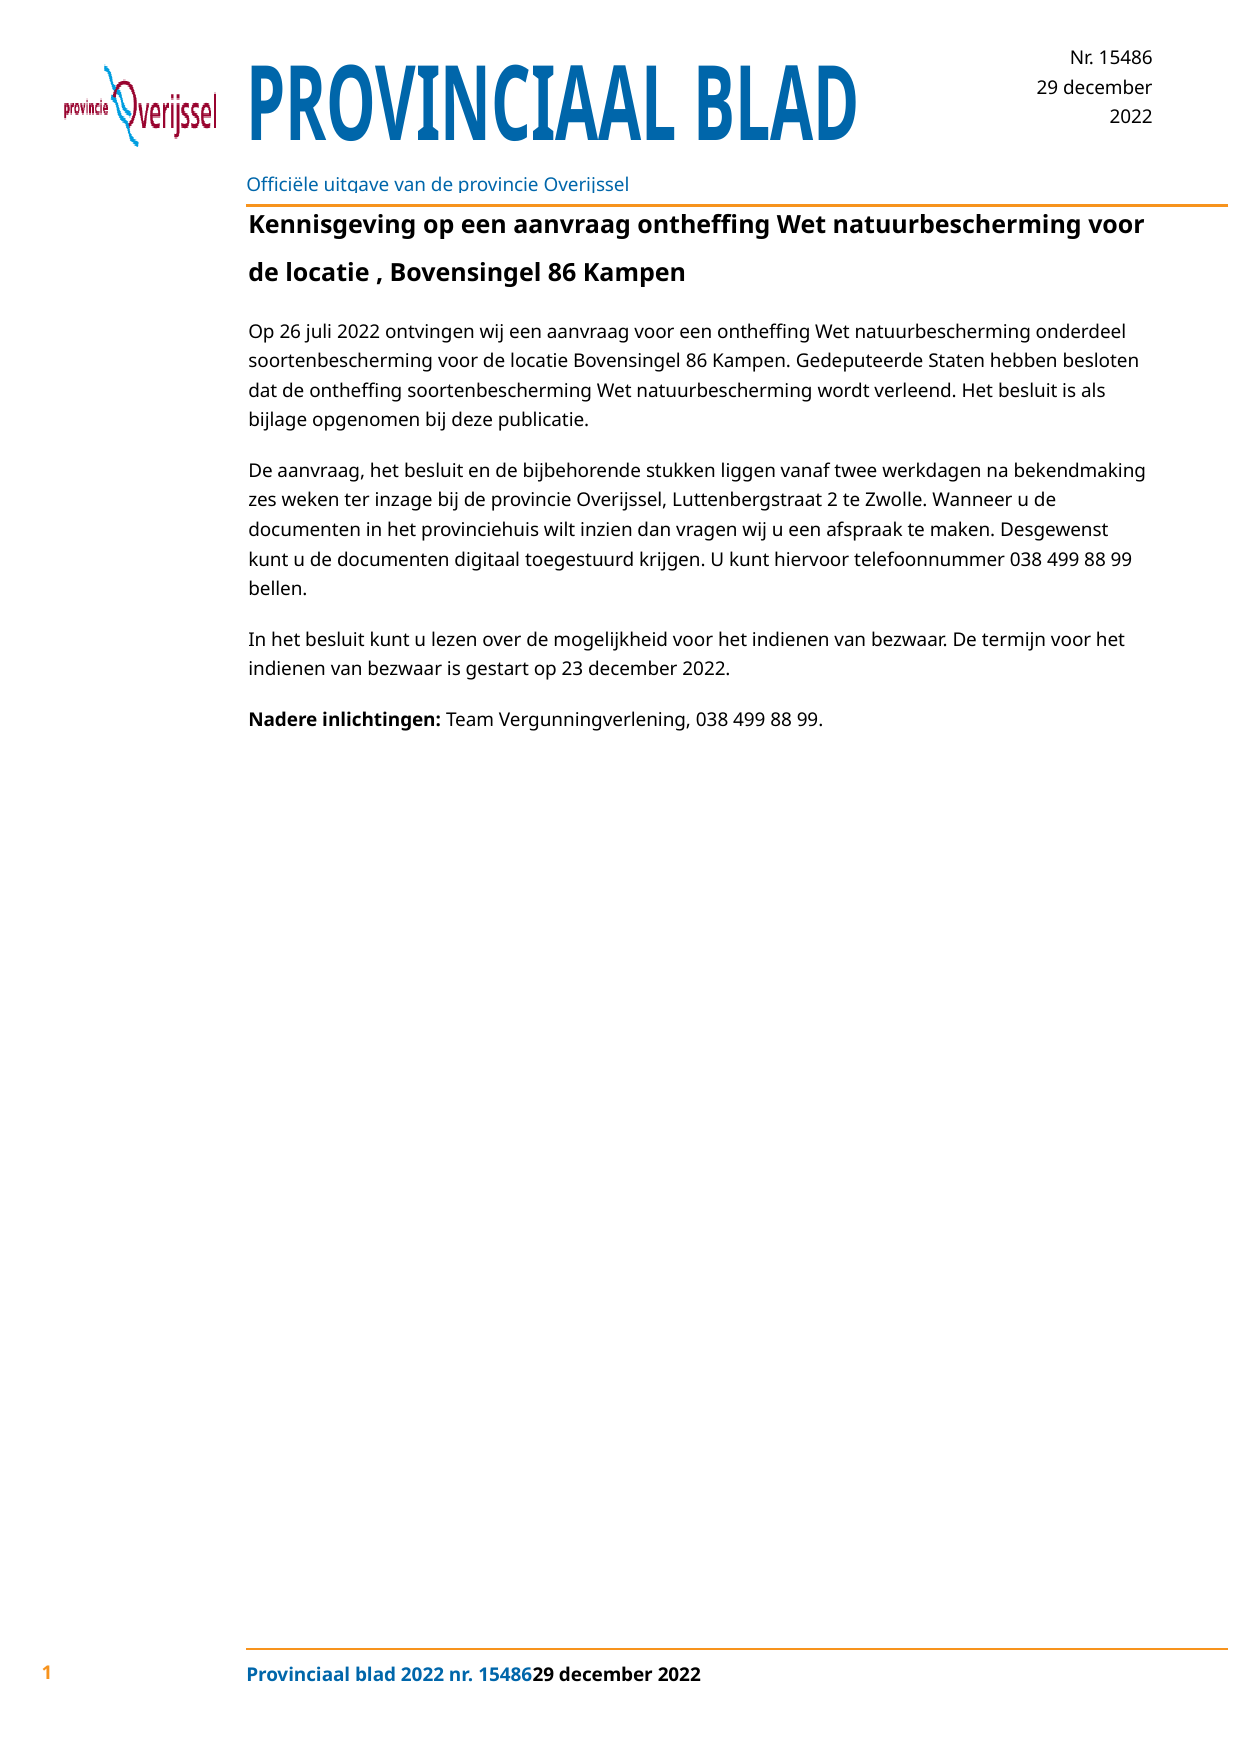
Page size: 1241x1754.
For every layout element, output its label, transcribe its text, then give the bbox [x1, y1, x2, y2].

text Kennisgeving op een aanvraag ontheffing Wet natuurbescherming voor de locatie , Bovensingel 86 Kampen [248, 207, 1152, 288]
text Nadere inlichtingen: Team Vergunningverlening, 038 499 88 99. [248, 706, 1152, 732]
text In het besluit kunt u lezen over de mogelijkheid voor het indienen van bezwaar. De termijn voor het indienen van bezwaar is gestart op 23 december 2022. [248, 626, 1152, 681]
picture [41, 47, 231, 172]
text Op 26 juli 2022 ontvingen wij een aanvraag voor een ontheffing Wet natuurbescherming onderdeel soortenbescherming voor de locatie Bovensingel 86 Kampen. Gedeputeerde Staten hebben besloten dat de ontheffing soortenbescherming Wet natuurbescherming wordt verleend. Het besluit is als bijlage opgenomen bij deze publicatie. [248, 318, 1152, 432]
text De aanvraag, het besluit en de bijbehorende stukken liggen vanaf twee werkdagen na bekendmaking zes weken ter inzage bij de provincie Overijssel, Luttenbergstraat 2 te Zwolle. Wanneer u de documenten in het provinciehuis wilt inzien dan vragen wij u een afspraak te maken. Desgewenst kunt u de documenten digitaal toegestuurd krijgen. U kunt hiervoor telefoonnummer 038 499 88 99 bellen. [248, 457, 1152, 601]
